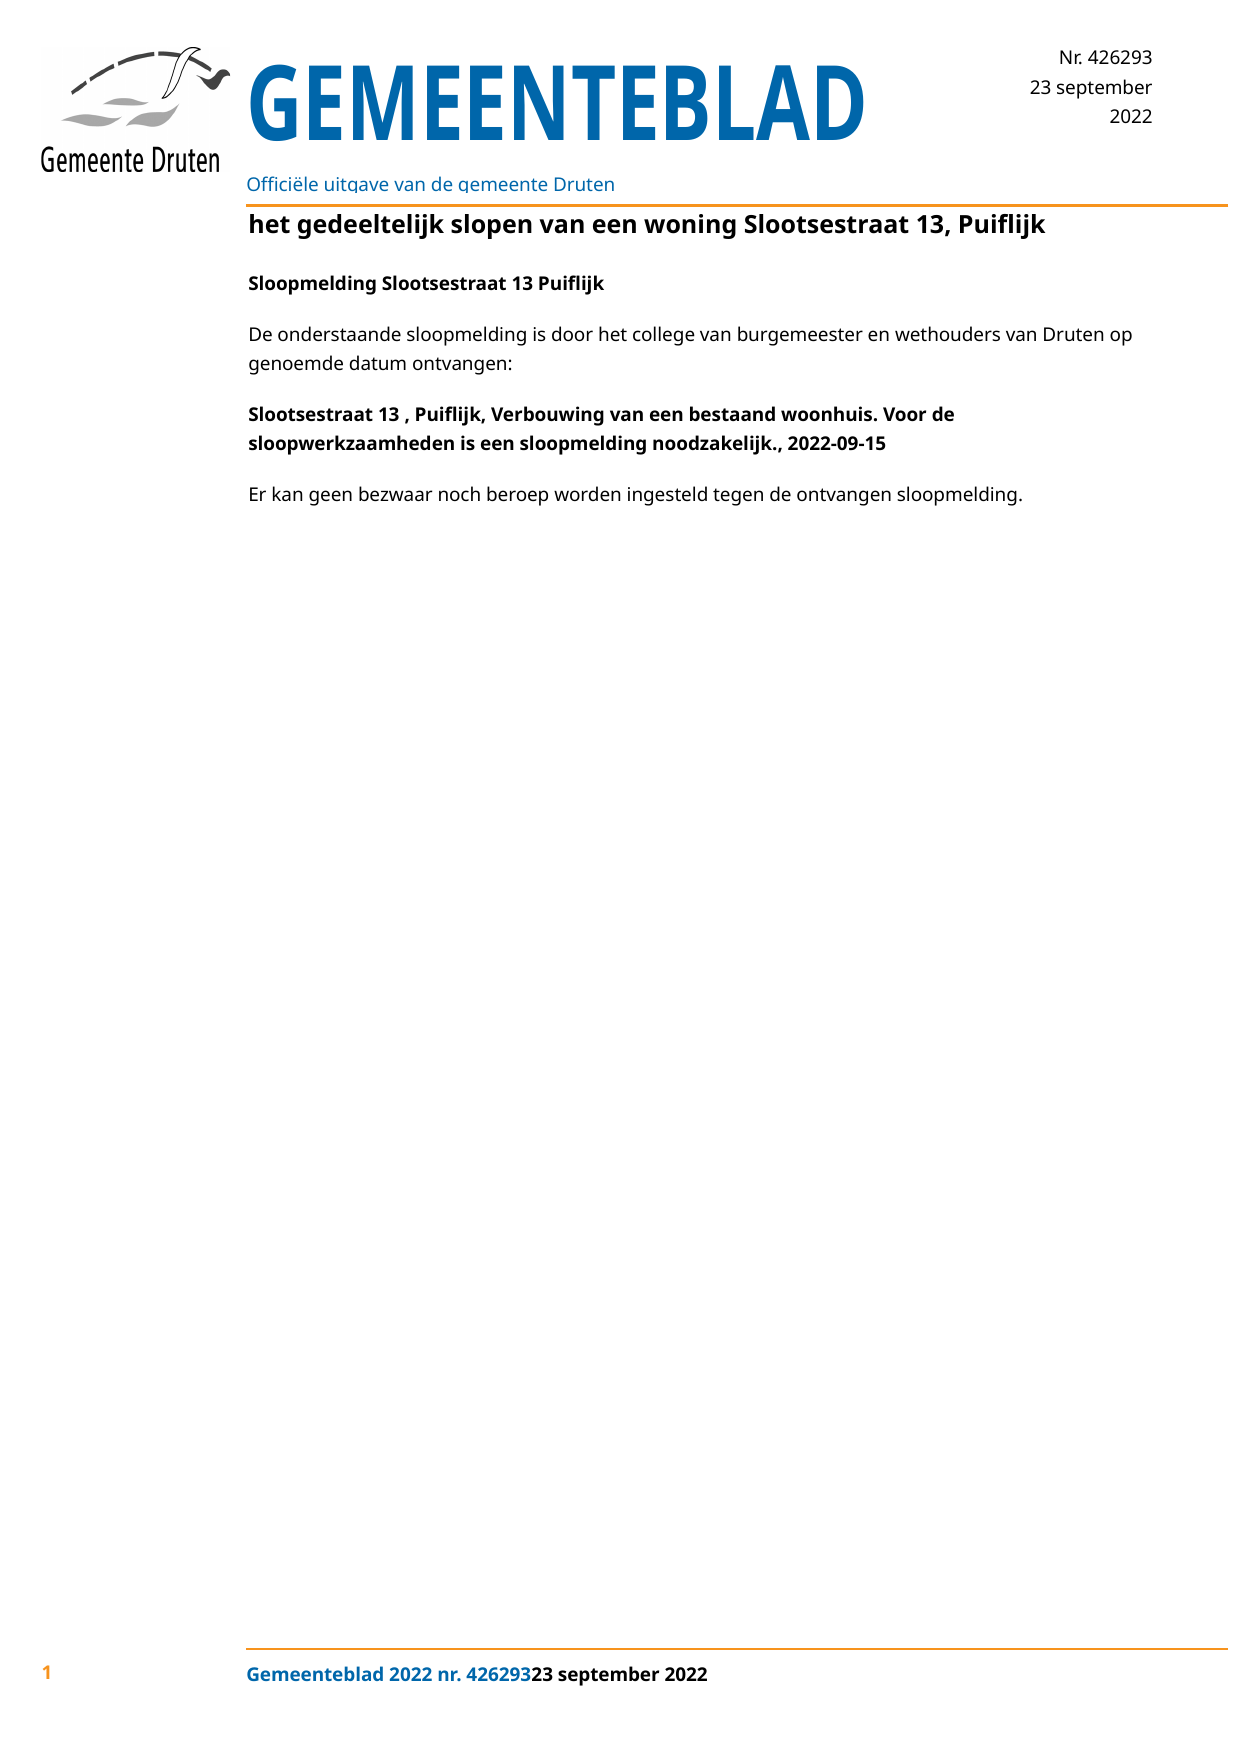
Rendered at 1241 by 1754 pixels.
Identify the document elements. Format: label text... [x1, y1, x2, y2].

text Sloopmelding Slootsestraat 13 Puiflijk [248, 270, 1152, 296]
text Er kan geen bezwaar noch beroep worden ingesteld tegen de ontvangen sloopmelding. [248, 481, 1152, 506]
picture [41, 47, 231, 172]
text Slootsestraat 13 , Puiflijk, Verbouwing van een bestaand woonhuis. Voor de sloopwerkzaamheden is een sloopmelding noodzakelijk., 2022-09-15 [248, 401, 1152, 456]
text De onderstaande sloopmelding is door het college van burgemeester en wethouders van Druten op genoemde datum ontvangen: [248, 321, 1152, 376]
text het gedeeltelijk slopen van een woning Slootsestraat 13, Puiflijk [248, 207, 1152, 241]
